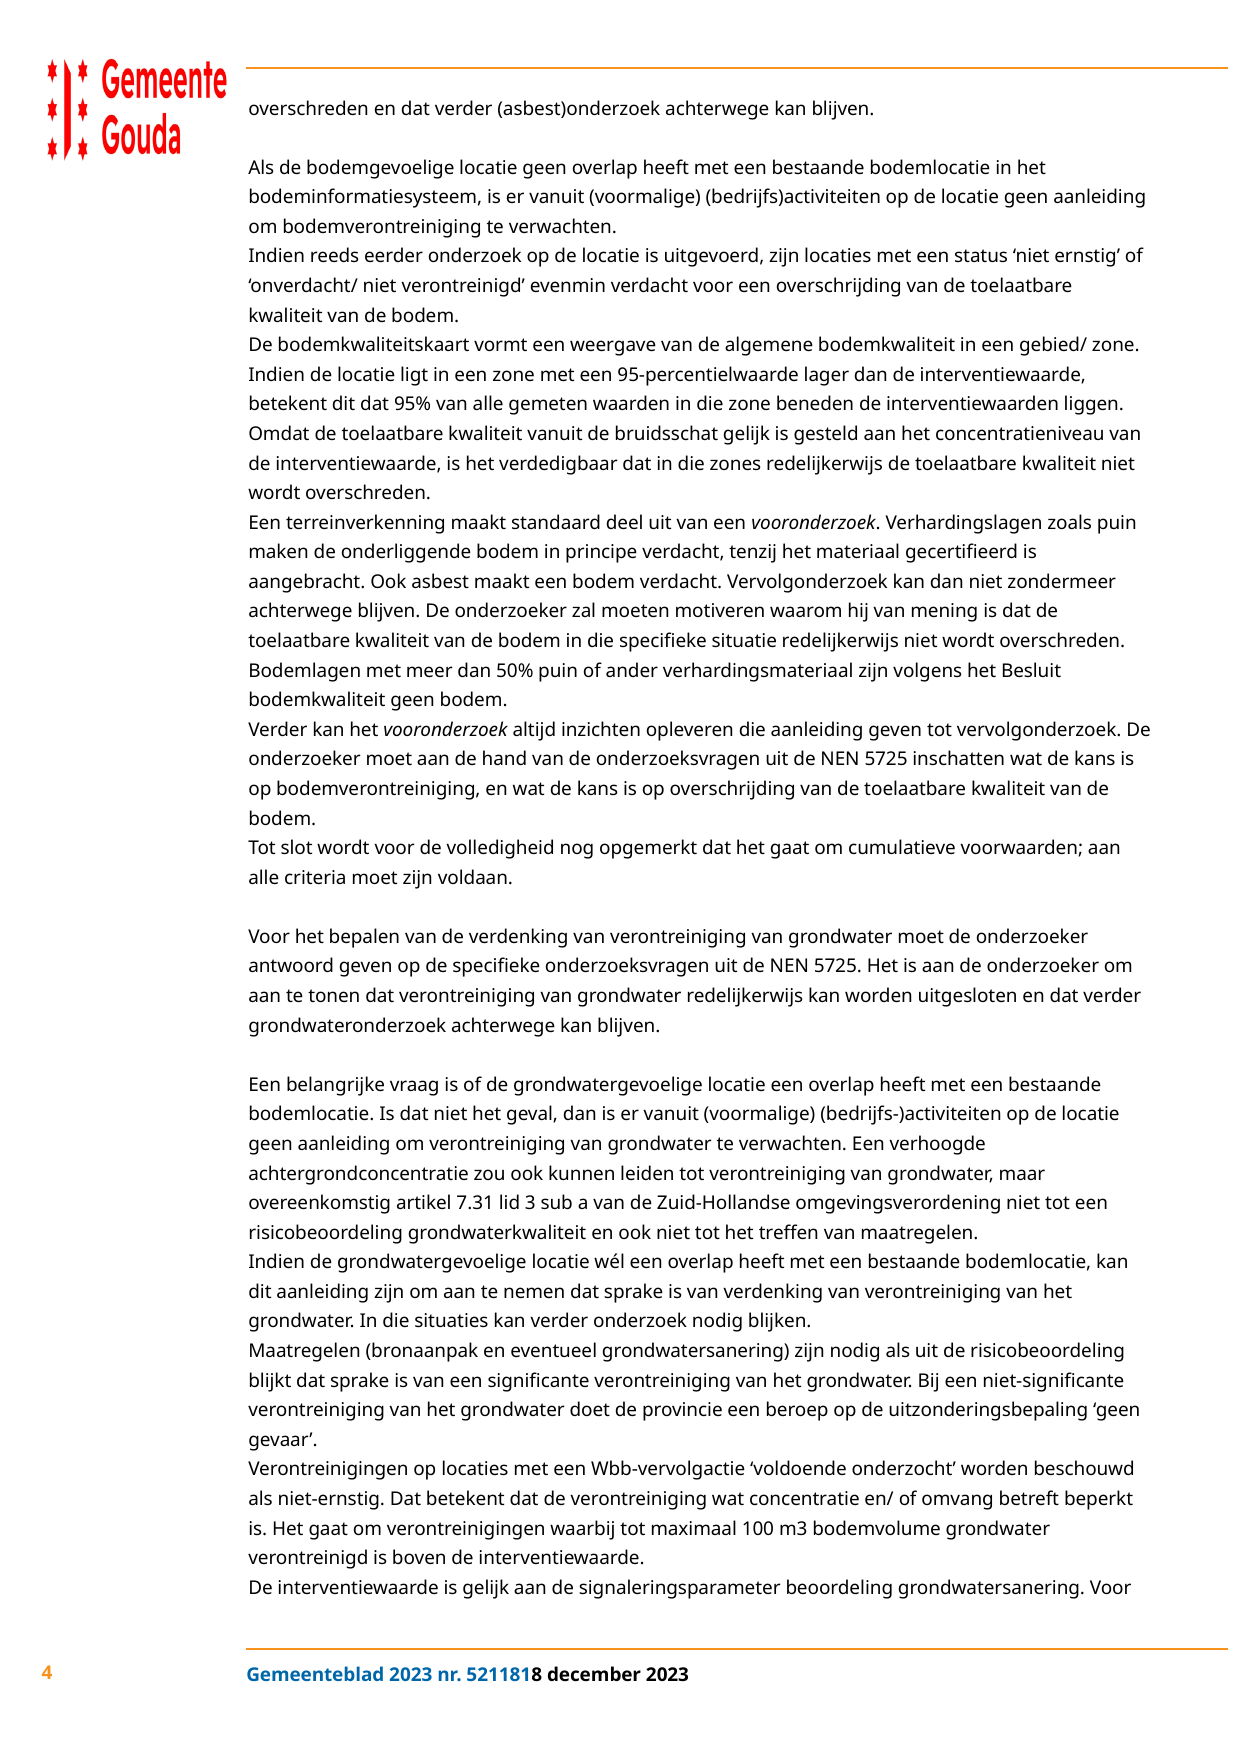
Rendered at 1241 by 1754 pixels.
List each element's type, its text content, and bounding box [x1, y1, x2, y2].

picture [41, 47, 231, 172]
text overschreden en dat verder (asbest)onderzoek achterwege kan blijven. [248, 95, 1152, 121]
text De bodemkwaliteitskaart vormt een weergave van de algemene bodemkwaliteit in een gebied/ zone. Indien de locatie ligt in een zone met een 95-percentielwaarde lager dan de interventiewaarde, betekent dit dat 95% van alle gemeten waarden in die zone beneden de interventiewaarden liggen. Omdat de toelaatbare kwaliteit vanuit de bruidsschat gelijk is gesteld aan het concentratieniveau van de interventiewaarde, is het verdedigbaar dat in die zones redelijkerwijs de toelaatbare kwaliteit niet wordt overschreden. [248, 331, 1152, 505]
text Een belangrijke vraag is of de grondwatergevoelige locatie een overlap heeft met een bestaande bodemlocatie. Is dat niet het geval, dan is er vanuit (voormalige) (bedrijfs-)activiteiten op de locatie geen aanleiding om verontreiniging van grondwater te verwachten. Een verhoogde achtergrondconcentratie zou ook kunnen leiden tot verontreiniging van grondwater, maar overeenkomstig artikel 7.31 lid 3 sub a van de Zuid-Hollandse omgevingsverordening niet tot een risicobeoordeling grondwaterkwaliteit en ook niet tot het treffen van maatregelen. [248, 1071, 1152, 1245]
text Maatregelen (bronaanpak en eventueel grondwatersanering) zijn nodig als uit de risicobeoordeling blijkt dat sprake is van een significante verontreiniging van het grondwater. Bij een niet-significante verontreiniging van het grondwater doet de provincie een beroep op de uitzonderingsbepaling ‘geen gevaar’. [248, 1337, 1152, 1452]
text Een terreinverkenning maakt standaard deel uit van een vooronderzoek. Verhardingslagen zoals puin maken de onderliggende bodem in principe verdacht, tenzij het materiaal gecertifieerd is aangebracht. Ook asbest maakt een bodem verdacht. Vervolgonderzoek kan dan niet zondermeer achterwege blijven. De onderzoeker zal moeten motiveren waarom hij van mening is dat de toelaatbare kwaliteit van de bodem in die specifieke situatie redelijkerwijs niet wordt overschreden. Bodemlagen met meer dan 50% puin of ander verhardingsmateriaal zijn volgens het Besluit bodemkwaliteit geen bodem. [248, 509, 1152, 712]
text Tot slot wordt voor de volledigheid nog opgemerkt dat het gaat om cumulatieve voorwaarden; aan alle criteria moet zijn voldaan. [248, 834, 1152, 890]
text Indien reeds eerder onderzoek op de locatie is uitgevoerd, zijn locaties met een status ‘niet ernstig’ of ‘onverdacht/ niet verontreinigd’ evenmin verdacht voor een overschrijding van de toelaatbare kwaliteit van de bodem. [248, 243, 1152, 328]
text Verder kan het vooronderzoek altijd inzichten opleveren die aanleiding geven tot vervolgonderzoek. De onderzoeker moet aan de hand van de onderzoeksvragen uit de NEN 5725 inschatten wat de kans is op bodemverontreiniging, en wat de kans is op overschrijding van de toelaatbare kwaliteit van de bodem. [248, 716, 1152, 831]
text Voor het bepalen van de verdenking van verontreiniging van grondwater moet de onderzoeker antwoord geven op de specifieke onderzoeksvragen uit de NEN 5725. Het is aan de onderzoeker om aan te tonen dat verontreiniging van grondwater redelijkerwijs kan worden uitgesloten en dat verder grondwateronderzoek achterwege kan blijven. [248, 923, 1152, 1038]
text Als de bodemgevoelige locatie geen overlap heeft met een bestaande bodemlocatie in het bodeminformatiesysteem, is er vanuit (voormalige) (bedrijfs)activiteiten op de locatie geen aanleiding om bodemverontreiniging te verwachten. [248, 154, 1152, 239]
text Indien de grondwatergevoelige locatie wél een overlap heeft met een bestaande bodemlocatie, kan dit aanleiding zijn om aan te nemen dat sprake is van verdenking van verontreiniging van het grondwater. In die situaties kan verder onderzoek nodig blijken. [248, 1248, 1152, 1333]
text De interventiewaarde is gelijk aan de signaleringsparameter beoordeling grondwatersanering. Voor [248, 1574, 1152, 1600]
text Verontreinigingen op locaties met een Wbb-vervolgactie ‘voldoende onderzocht’ worden beschouwd als niet-ernstig. Dat betekent dat de verontreiniging wat concentratie en/ of omvang betreft beperkt is. Het gaat om verontreinigingen waarbij tot maximaal 100 m3 bodemvolume grondwater verontreinigd is boven de interventiewaarde. [248, 1456, 1152, 1570]
